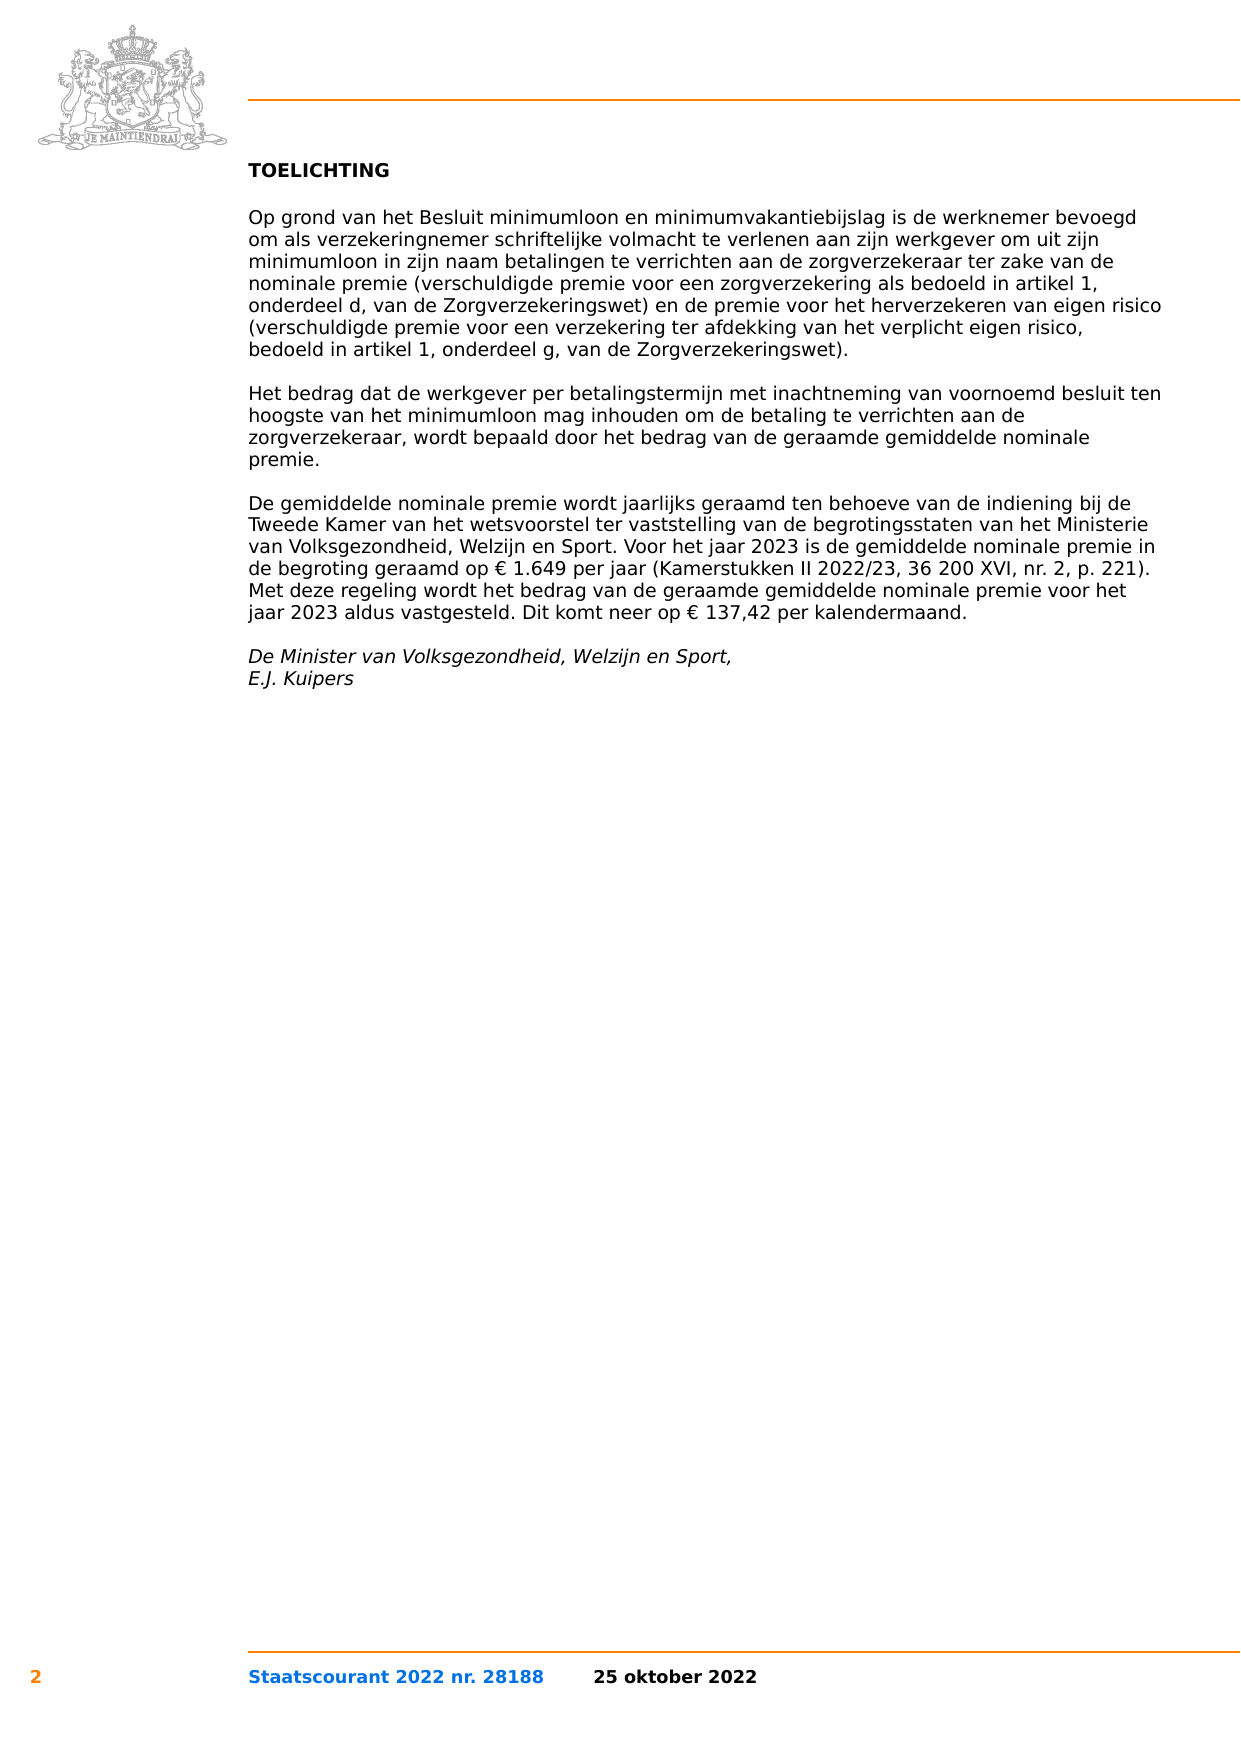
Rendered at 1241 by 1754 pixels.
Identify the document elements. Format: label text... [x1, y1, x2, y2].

text Het bedrag dat de werkgever per betalingstermijn met inachtneming van voornoemd besluit ten hoogste van het minimumloon mag inhouden om de betaling te verrichten aan de zorgverzekeraar, wordt bepaald door het bedrag van de geraamde gemiddelde nominale premie. [248, 383, 1163, 471]
text De gemiddelde nominale premie wordt jaarlijks geraamd ten behoeve van de indiening bij de Tweede Kamer van het wetsvoorstel ter vaststelling van de begrotingsstaten van het Ministerie van Volksgezondheid, Welzijn en Sport. Voor het jaar 2023 is de gemiddelde nominale premie in de begroting geraamd op € 1.649 per jaar (Kamerstukken II 2022/23, 36 200 XVI, nr. 2, p. 221). Met deze regeling wordt het bedrag van de geraamde gemiddelde nominale premie voor het jaar 2023 aldus vastgesteld. Dit komt neer op € 137,42 per kalendermaand. [248, 492, 1163, 624]
text Op grond van het Besluit minimumloon en minimumvakantiebijslag is de werknemer bevoegd om als verzekeringnemer schriftelijke volmacht te verlenen aan zijn werkgever om uit zijn minimumloon in zijn naam betalingen te verrichten aan de zorgverzekeraar ter zake van de nominale premie (verschuldigde premie voor een zorgverzekering als bedoeld in artikel 1, onderdeel d, van de Zorgverzekeringswet) en de premie voor het herverzekeren van eigen risico (verschuldigde premie voor een verzekering ter afdekking van het verplicht eigen risico, bedoeld in artikel 1, onderdeel g, van de Zorgverzekeringswet). [248, 207, 1163, 361]
text De Minister van Volksgezondheid, Welzijn en Sport, E.J. Kuipers [248, 646, 1163, 690]
subtitle TOELICHTING [248, 160, 1163, 182]
picture [38, 25, 227, 150]
